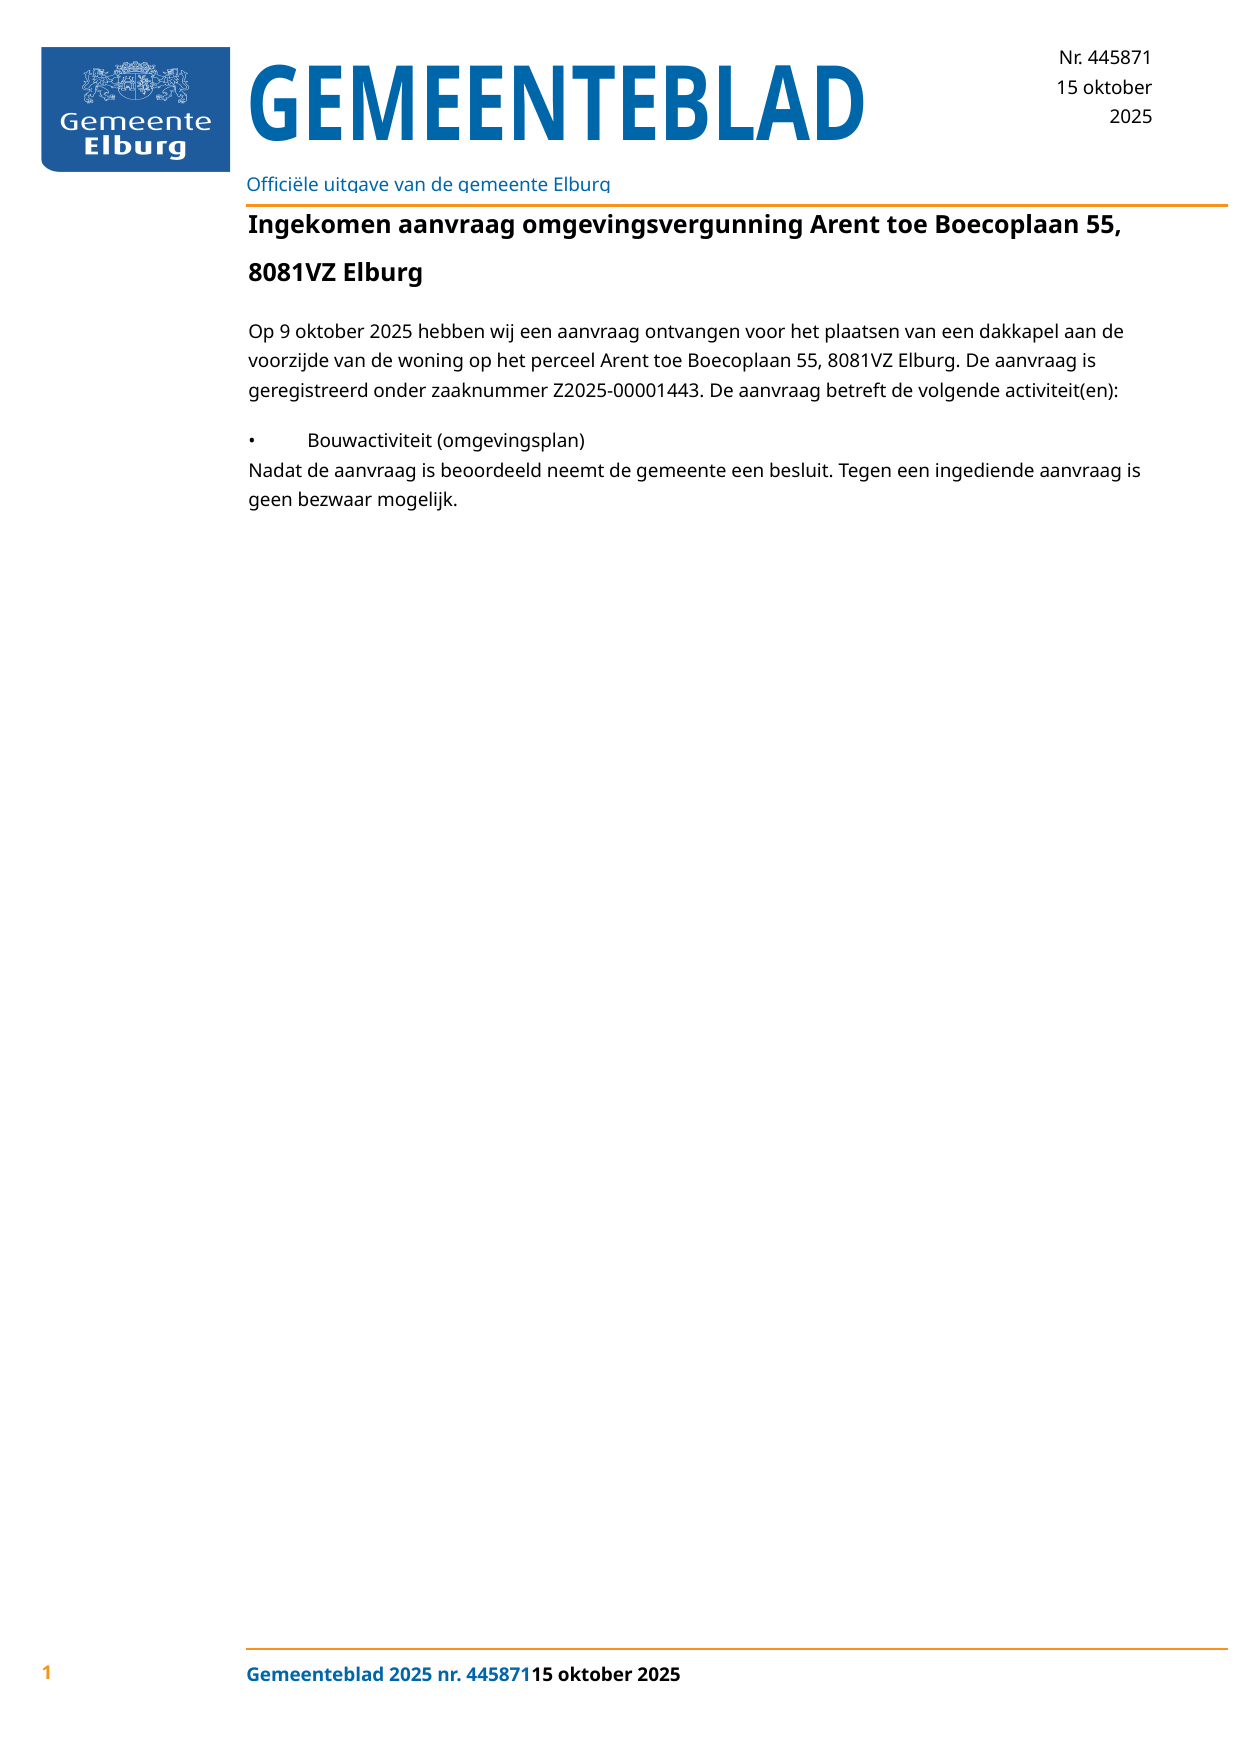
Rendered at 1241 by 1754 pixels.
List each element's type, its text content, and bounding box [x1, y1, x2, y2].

text Ingekomen aanvraag omgevingsvergunning Arent toe Boecoplaan 55, 8081VZ Elburg [248, 207, 1152, 288]
picture [41, 47, 231, 172]
text Op 9 oktober 2025 hebben wij een aanvraag ontvangen voor het plaatsen van een dakkapel aan de voorzijde van de woning op het perceel Arent toe Boecoplaan 55, 8081VZ Elburg. De aanvraag is geregistreerd onder zaaknummer Z2025-00001443. De aanvraag betreft de volgende activiteit(en): [248, 318, 1152, 403]
text Nadat de aanvraag is beoordeeld neemt de gemeente een besluit. Tegen een ingediende aanvraag is geen bezwaar mogelijk. [248, 457, 1152, 512]
list Bouwactiviteit (omgevingsplan) [248, 427, 1152, 453]
